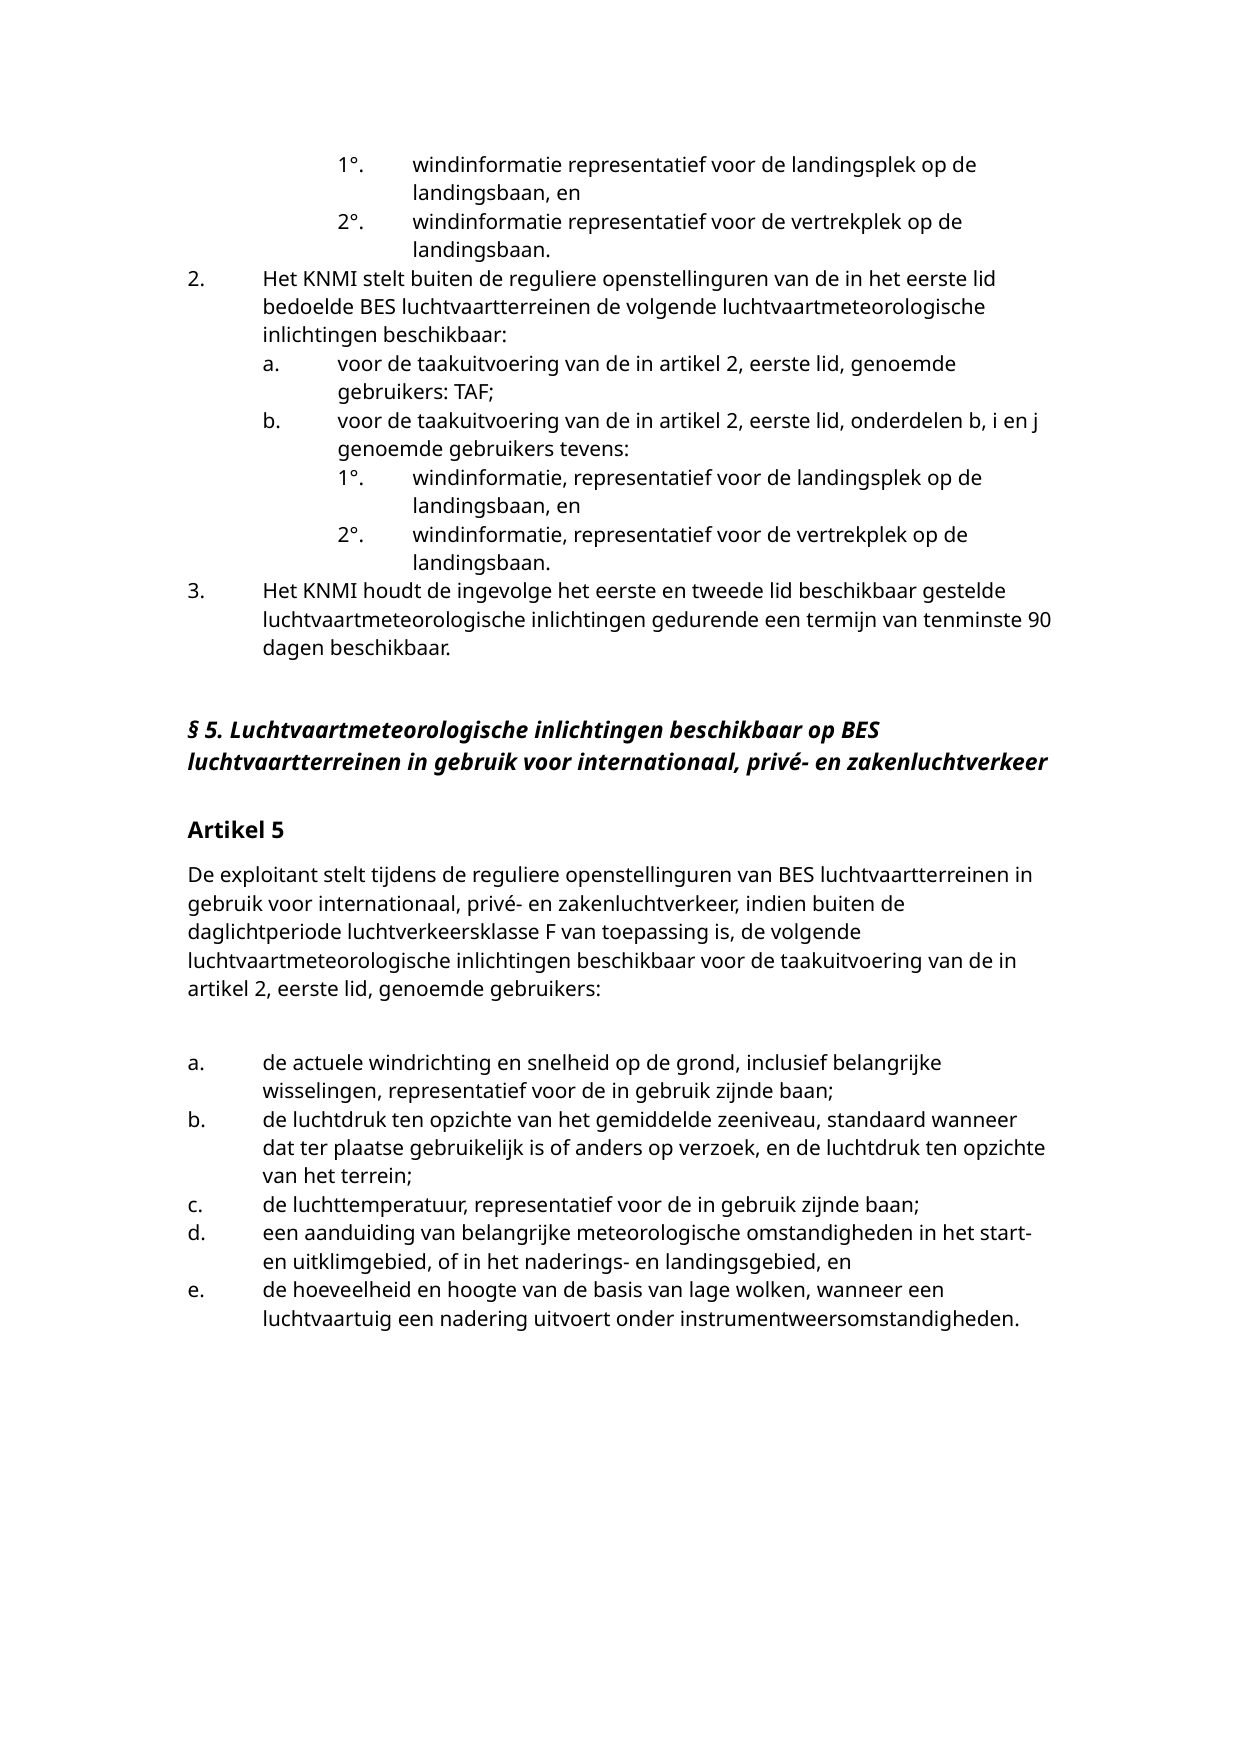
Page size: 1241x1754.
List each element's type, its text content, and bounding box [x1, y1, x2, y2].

list de hoeveelheid en hoogte van de basis van lage wolken, wanneer een luchtvaartuig een nadering uitvoert onder instrumentweersomstandigheden. [187, 1275, 1053, 1332]
list voor de taakuitvoering van de in artikel 2, eerste lid, onderdelen b, i en j genoemde gebruikers tevens: [262, 406, 1053, 463]
list windinformatie representatief voor de vertrekplek op de landingsbaan. [337, 207, 1053, 264]
list Het KNMI houdt de ingevolge het eerste en tweede lid beschikbaar gestelde luchtvaartmeteorologische inlichtingen gedurende een termijn van tenminste 90 dagen beschikbaar. [187, 577, 1053, 662]
text De exploitant stelt tijdens de reguliere openstellinguren van BES luchtvaartterreinen in gebruik voor internationaal, privé- en zakenluchtverkeer, indien buiten de daglichtperiode luchtverkeersklasse F van toepassing is, de volgende luchtvaartmeteorologische inlichtingen beschikbaar voor de taakuitvoering van de in artikel 2, eerste lid, genoemde gebruikers: [187, 861, 1053, 1003]
list windinformatie, representatief voor de landingsplek op de landingsbaan, en [337, 463, 1053, 520]
list windinformatie, representatief voor de vertrekplek op de landingsbaan. [337, 520, 1053, 577]
list de luchtdruk ten opzichte van het gemiddelde zeeniveau, standaard wanneer dat ter plaatse gebruikelijk is of anders op verzoek, en de luchtdruk ten opzichte van het terrein; [187, 1105, 1053, 1190]
subtitle § 5. Luchtvaartmeteorologische inlichtingen beschikbaar op BES luchtvaartterreinen in gebruik voor internationaal, privé- en zakenluchtverkeer [187, 714, 1053, 777]
list windinformatie representatief voor de landingsplek op de landingsbaan, en [337, 150, 1053, 207]
list Het KNMI stelt buiten de reguliere openstellinguren van de in het eerste lid bedoelde BES luchtvaartterreinen de volgende luchtvaartmeteorologische inlichtingen beschikbaar: [187, 264, 1053, 349]
list voor de taakuitvoering van de in artikel 2, eerste lid, genoemde gebruikers: TAF; [262, 349, 1053, 406]
subtitle Artikel 5 [187, 814, 1053, 846]
list de luchttemperatuur, representatief voor de in gebruik zijnde baan; [187, 1190, 1053, 1218]
list de actuele windrichting en snelheid op de grond, inclusief belangrijke wisselingen, representatief voor de in gebruik zijnde baan; [187, 1048, 1053, 1105]
list een aanduiding van belangrijke meteorologische omstandigheden in het start- en uitklimgebied, of in het naderings- en landingsgebied, en [187, 1218, 1053, 1275]
